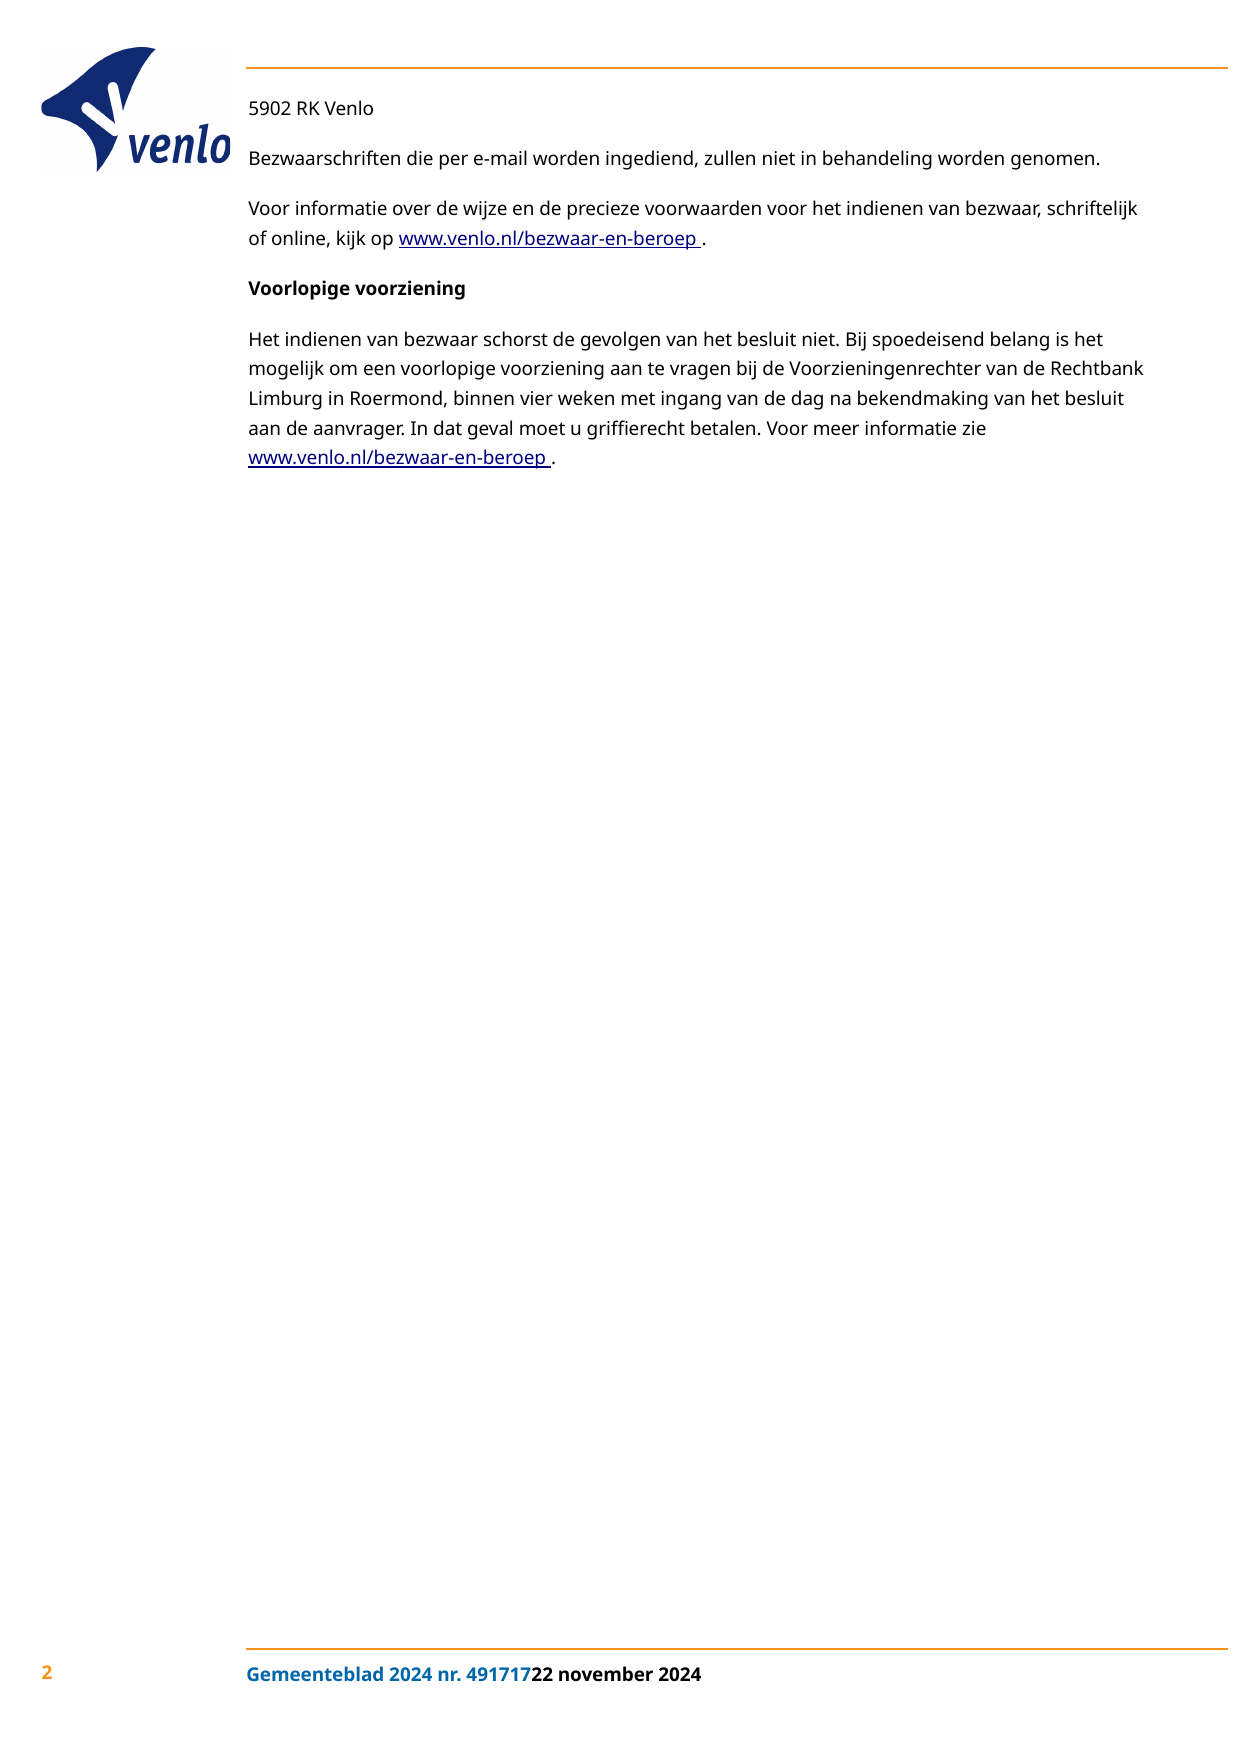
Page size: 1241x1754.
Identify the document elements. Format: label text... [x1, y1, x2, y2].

text Voorlopige voorziening [248, 276, 1152, 301]
text 5902 RK Venlo [248, 95, 1152, 121]
text Voor informatie over de wijze en de precieze voorwaarden voor het indienen van bezwaar, schriftelijk of online, kijk op www.venlo.nl/bezwaar-en-beroep . [248, 196, 1152, 251]
text Het indienen van bezwaar schorst de gevolgen van het besluit niet. Bij spoedeisend belang is het mogelijk om een voorlopige voorziening aan te vragen bij de Voorzieningenrechter van de Rechtbank Limburg in Roermond, binnen vier weken met ingang van de dag na bekendmaking van het besluit aan de aanvrager. In dat geval moet u griffierecht betalen. Voor meer informatie zie www.venlo.nl/bezwaar-en-beroep . [248, 326, 1152, 470]
text Bezwaarschriften die per e-mail worden ingediend, zullen niet in behandeling worden genomen. [248, 145, 1152, 171]
picture [41, 47, 231, 172]
